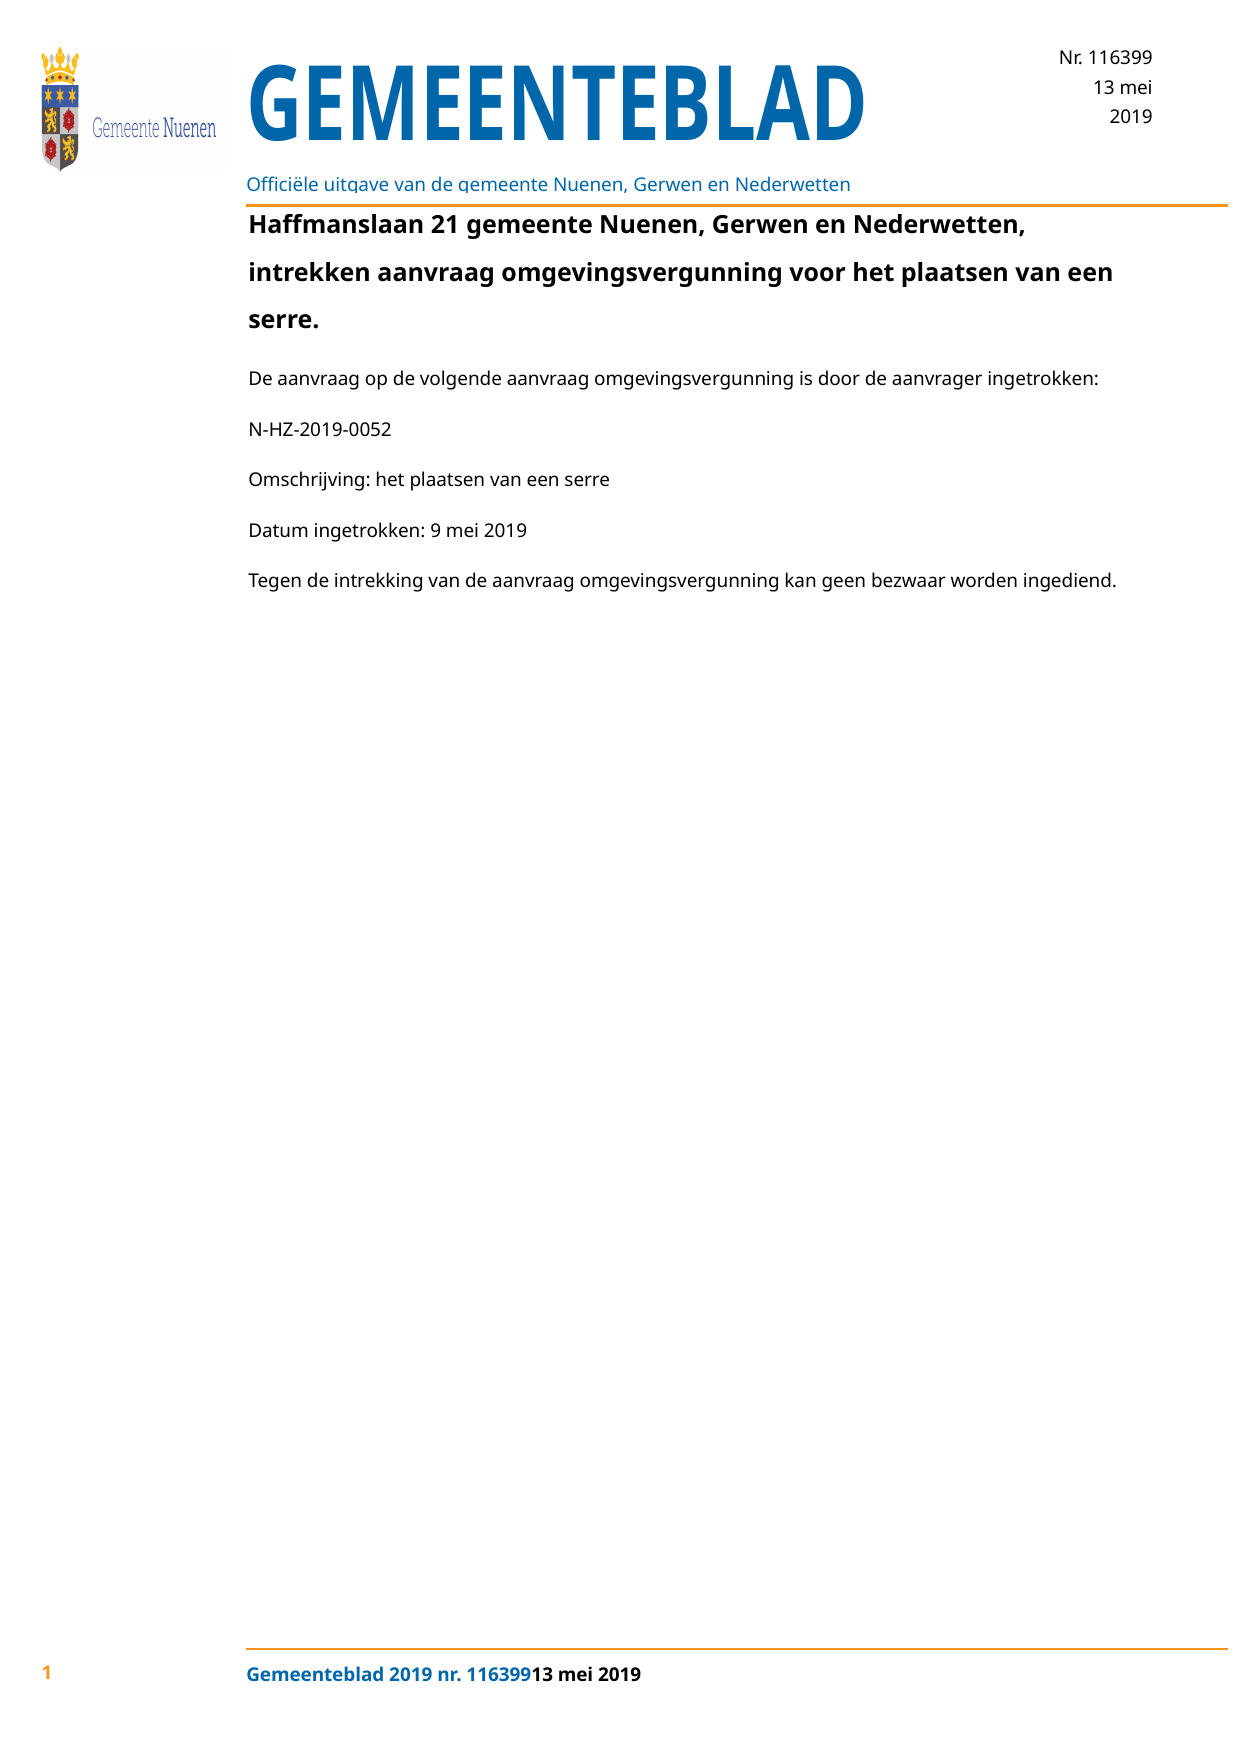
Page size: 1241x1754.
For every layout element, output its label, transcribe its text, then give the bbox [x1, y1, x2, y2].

text Tegen de intrekking van de aanvraag omgevingsvergunning kan geen bezwaar worden ingediend. [248, 567, 1152, 593]
picture [41, 47, 231, 172]
text De aanvraag op de volgende aanvraag omgevingsvergunning is door de aanvrager ingetrokken: [248, 366, 1152, 391]
text Datum ingetrokken: 9 mei 2019 [248, 517, 1152, 542]
text N-HZ-2019-0052 [248, 416, 1152, 442]
text Omschrijving: het plaatsen van een serre [248, 466, 1152, 492]
text Haffmanslaan 21 gemeente Nuenen, Gerwen en Nederwetten, intrekken aanvraag omgevingsvergunning voor het plaatsen van een serre. [248, 207, 1152, 336]
